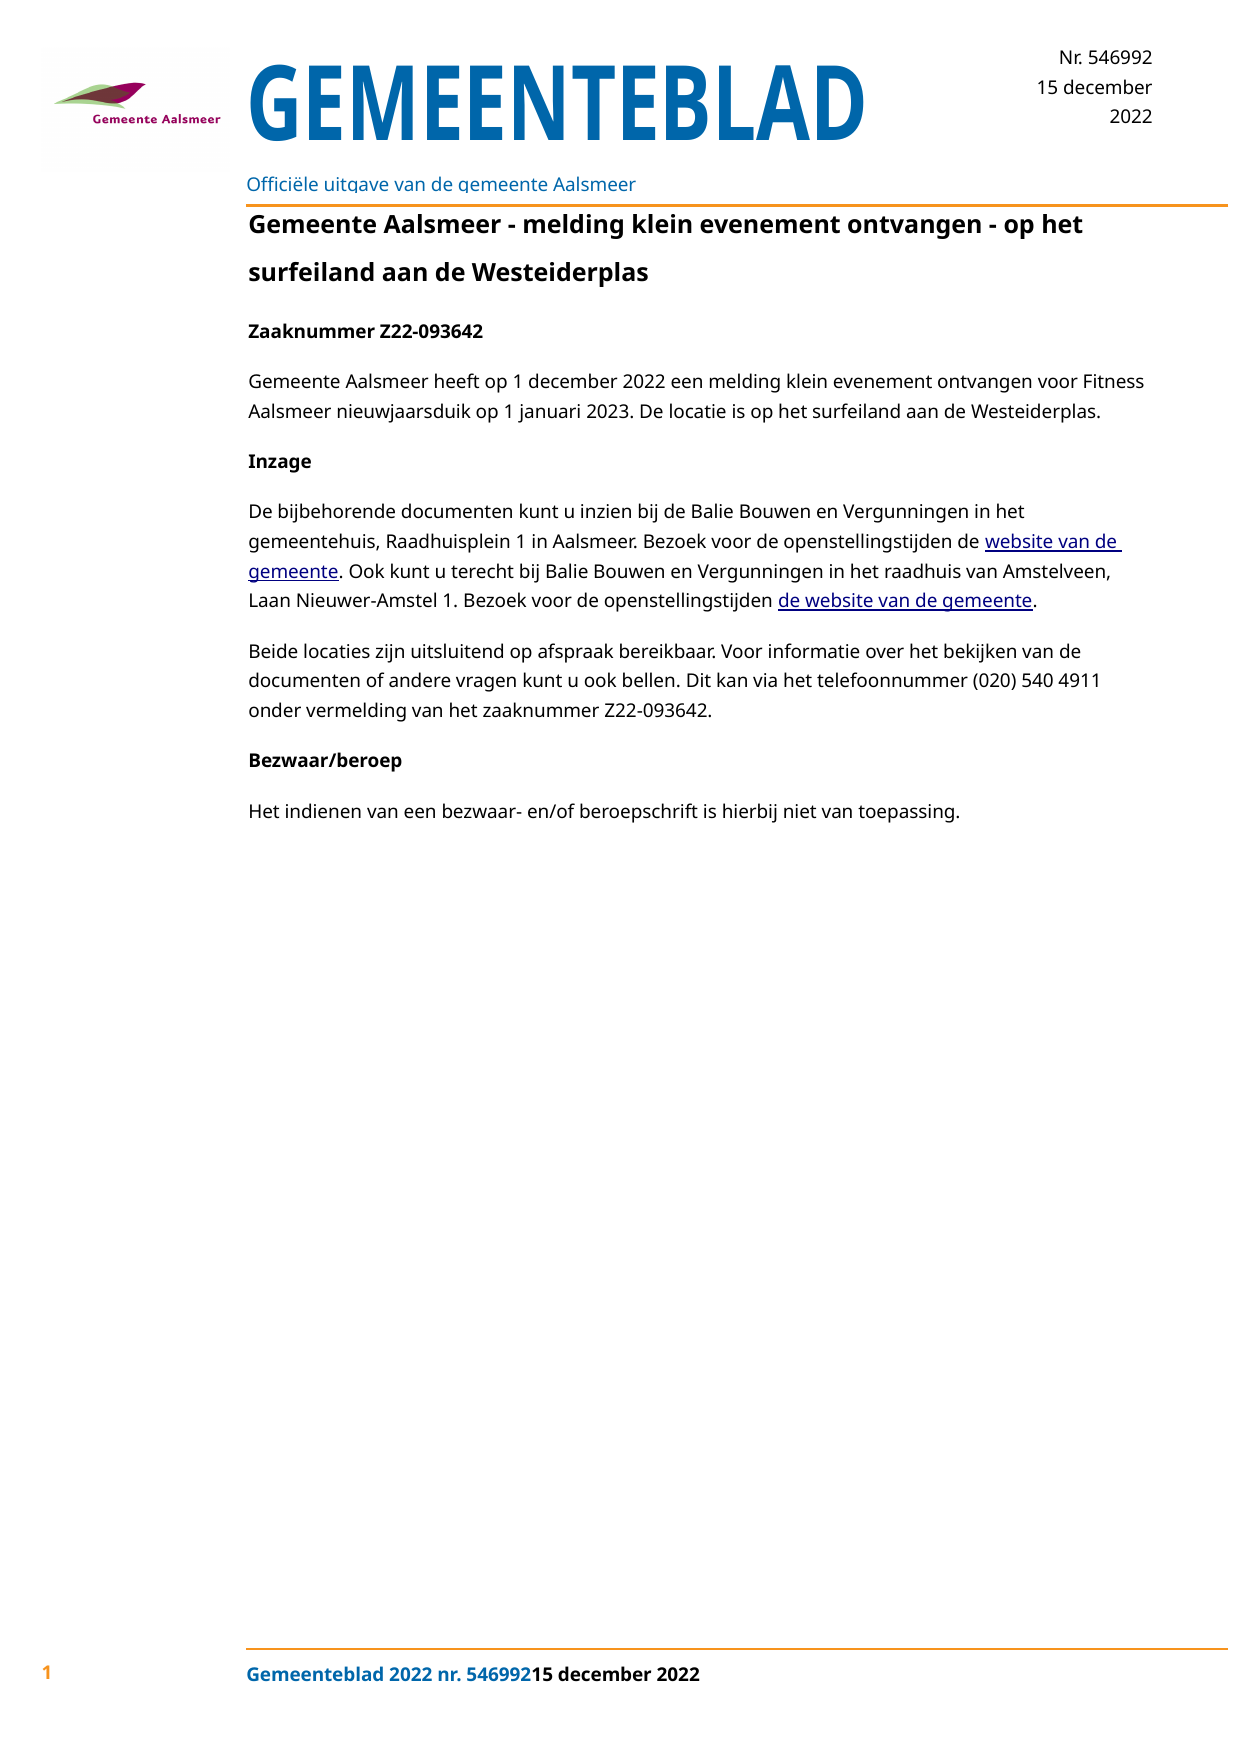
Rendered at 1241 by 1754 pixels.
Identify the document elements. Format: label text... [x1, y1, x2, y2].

text Zaaknummer Z22-093642 [248, 318, 1152, 344]
text Het indienen van een bezwaar- en/of beroepschrift is hierbij niet van toepassing. [248, 798, 1152, 824]
picture [41, 47, 231, 172]
text Inzage [248, 448, 1152, 474]
text De bijbehorende documenten kunt u inzien bij de Balie Bouwen en Vergunningen in het gemeentehuis, Raadhuisplein 1 in Aalsmeer. Bezoek voor de openstellingstijden de website van de gemeente. Ook kunt u terecht bij Balie Bouwen en Vergunningen in het raadhuis van Amstelveen, Laan Nieuwer-Amstel 1. Bezoek voor de openstellingstijden de website van de gemeente. [248, 499, 1152, 613]
text Beide locaties zijn uitsluitend op afspraak bereikbaar. Voor informatie over het bekijken van de documenten of andere vragen kunt u ook bellen. Dit kan via het telefoonnummer (020) 540 4911 onder vermelding van het zaaknummer Z22-093642. [248, 638, 1152, 723]
text Gemeente Aalsmeer - melding klein evenement ontvangen - op het surfeiland aan de Westeiderplas [248, 207, 1152, 288]
text Bezwaar/beroep [248, 747, 1152, 773]
text Gemeente Aalsmeer heeft op 1 december 2022 een melding klein evenement ontvangen voor Fitness Aalsmeer nieuwjaarsduik op 1 januari 2023. De locatie is op het surfeiland aan de Westeiderplas. [248, 368, 1152, 424]
